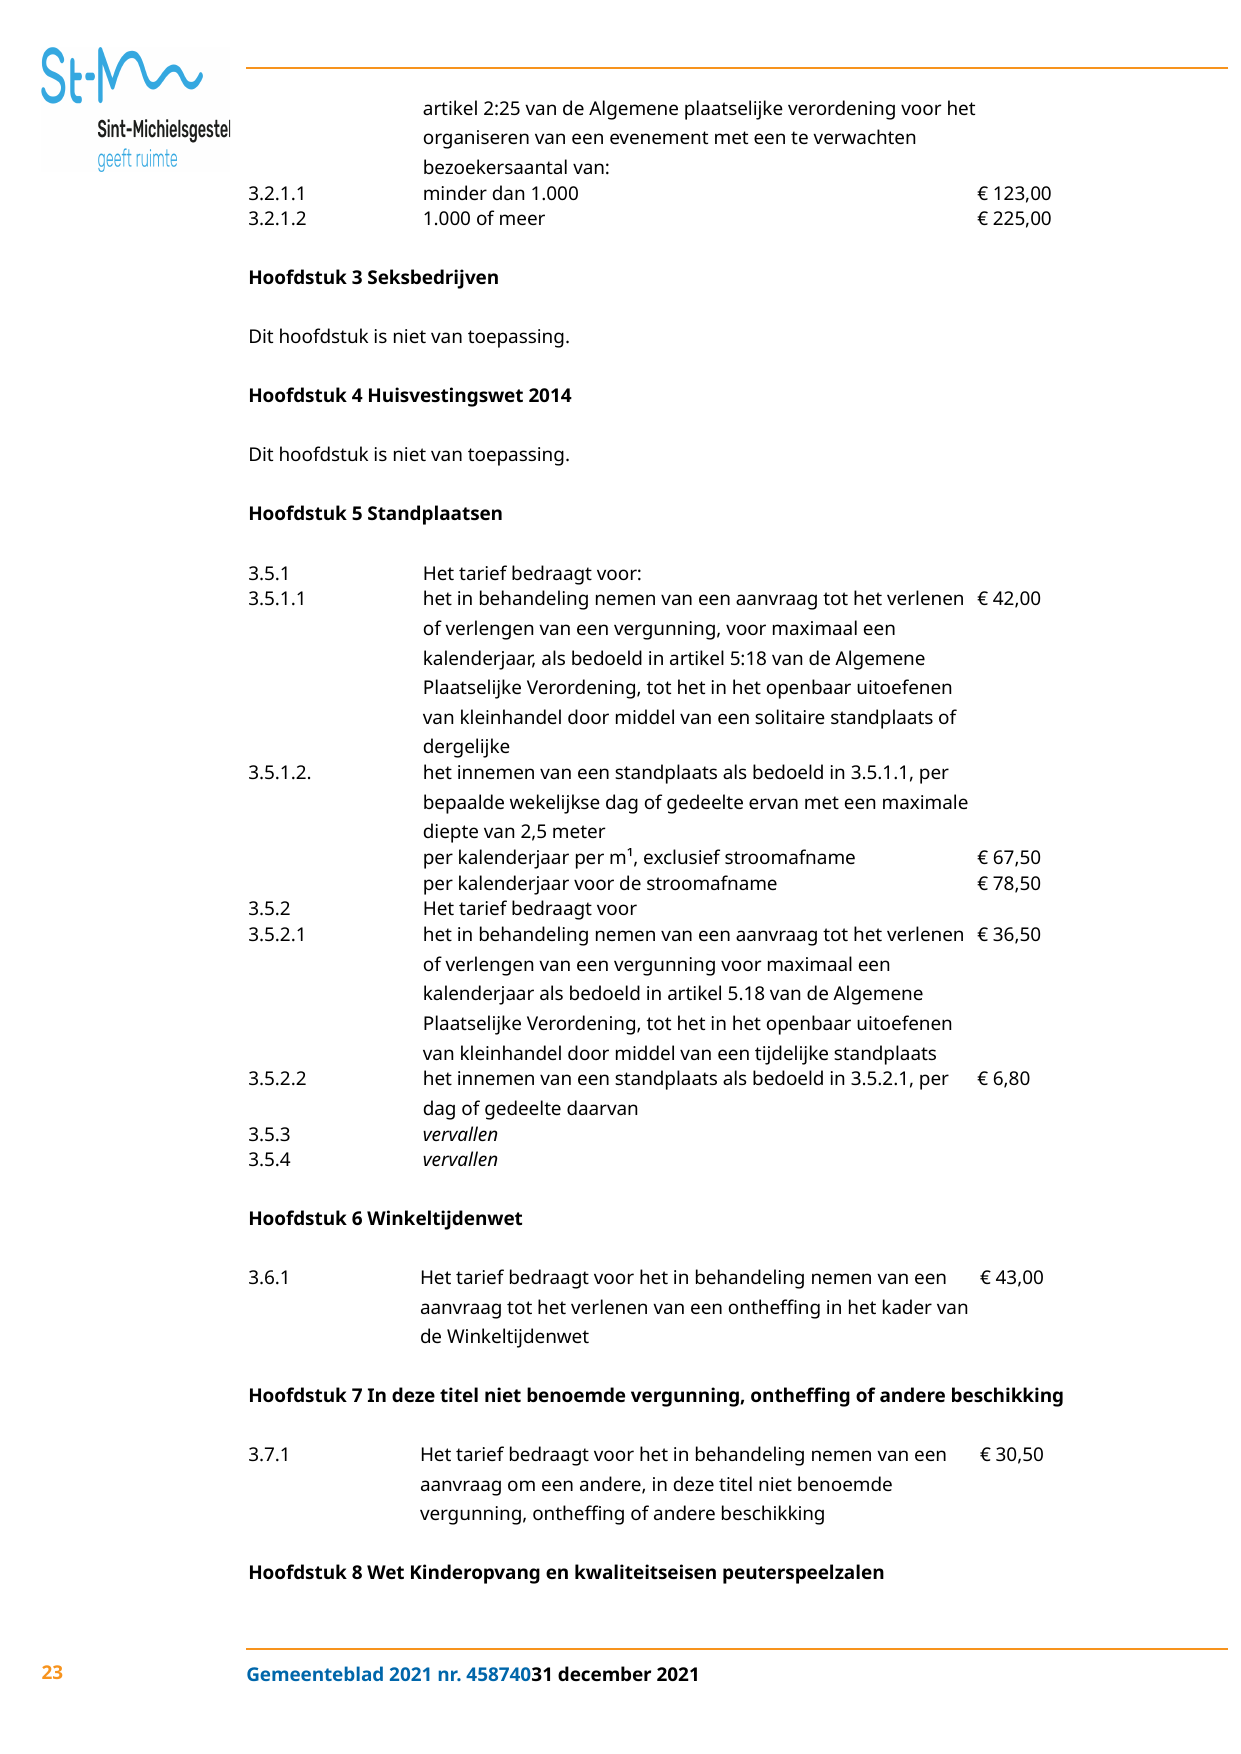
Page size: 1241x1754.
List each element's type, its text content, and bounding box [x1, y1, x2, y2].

table_cell € 67,50 [977, 844, 1152, 870]
table_cell [248, 870, 423, 896]
table_cell € 6,80 [977, 1065, 1152, 1121]
table_header [977, 560, 1152, 586]
table_cell [977, 1146, 1152, 1172]
table_cell 3.2.1.2 [248, 205, 423, 231]
table_cell per kalenderjaar per m¹, exclusief stroomafname [423, 844, 977, 870]
table_header € 30,50 [980, 1441, 1152, 1526]
table_cell [977, 896, 1152, 921]
table_cell [977, 1121, 1152, 1146]
table_cell het innemen van een standplaats als bedoeld in 3.5.1.1, per bepaalde wekelijkse dag of gedeelte ervan met een maximale diepte van 2,5 meter [423, 759, 977, 844]
table_cell 3.5.1.2. [248, 759, 423, 844]
table_cell [977, 759, 1152, 844]
table_header [977, 95, 1152, 180]
text Dit hoofdstuk is niet van toepassing. [248, 441, 1152, 467]
picture [41, 47, 231, 172]
table_header artikel 2:25 van de Algemene plaatselijke verordening voor het organiseren van een evenement met een te verwachten bezoekersaantal van: [423, 95, 977, 180]
table_cell Het tarief bedraagt voor [423, 896, 977, 921]
text Dit hoofdstuk is niet van toepassing. [248, 323, 1152, 349]
text Hoofdstuk 7 In deze titel niet benoemde vergunning, ontheffing of andere beschikking [248, 1382, 1152, 1408]
text Hoofdstuk 4 Huisvestingswet 2014 [248, 382, 1152, 408]
table_header Het tarief bedraagt voor het in behandeling nemen van een aanvraag om een andere, in deze titel niet benoemde vergunning, ontheffing of andere beschikking [420, 1441, 980, 1526]
text Hoofdstuk 6 Winkeltijdenwet [248, 1205, 1152, 1231]
table_header Het tarief bedraagt voor: [423, 560, 977, 586]
text Hoofdstuk 3 Seksbedrijven [248, 264, 1152, 290]
table_cell het innemen van een standplaats als bedoeld in 3.5.2.1, per dag of gedeelte daarvan [423, 1065, 977, 1121]
table_cell 3.5.2 [248, 896, 423, 921]
table_cell € 225,00 [977, 205, 1152, 231]
table_header 3.6.1 [248, 1264, 420, 1349]
table_cell 3.5.4 [248, 1146, 423, 1172]
table_cell 3.5.1.1 [248, 586, 423, 759]
table_header 3.5.1 [248, 560, 423, 586]
table_cell € 123,00 [977, 180, 1152, 205]
table_cell € 36,50 [977, 921, 1152, 1065]
table_header € 43,00 [980, 1264, 1152, 1349]
table_header [248, 95, 423, 180]
table_cell [248, 844, 423, 870]
table_cell per kalenderjaar voor de stroomafname [423, 870, 977, 896]
table_cell 3.5.2.1 [248, 921, 423, 1065]
text Hoofdstuk 8 Wet Kinderopvang en kwaliteitseisen peuterspeelzalen [248, 1559, 1152, 1585]
table_cell € 78,50 [977, 870, 1152, 896]
table_cell 3.5.2.2 [248, 1065, 423, 1121]
table_cell 1.000 of meer [423, 205, 977, 231]
table_cell vervallen [423, 1121, 977, 1146]
table_header Het tarief bedraagt voor het in behandeling nemen van een aanvraag tot het verlenen van een ontheffing in het kader van de Winkeltijdenwet [420, 1264, 980, 1349]
table_cell het in behandeling nemen van een aanvraag tot het verlenen of verlengen van een vergunning, voor maximaal een kalenderjaar, als bedoeld in artikel 5:18 van de Algemene Plaatselijke Verordening, tot het in het openbaar uitoefenen van kleinhandel door middel van een solitaire standplaats of dergelijke [423, 586, 977, 759]
table_cell 3.5.3 [248, 1121, 423, 1146]
table_cell minder dan 1.000 [423, 180, 977, 205]
table_cell vervallen [423, 1146, 977, 1172]
table_cell het in behandeling nemen van een aanvraag tot het verlenen of verlengen van een vergunning voor maximaal een kalenderjaar als bedoeld in artikel 5.18 van de Algemene Plaatselijke Verordening, tot het in het openbaar uitoefenen van kleinhandel door middel van een tijdelijke standplaats [423, 921, 977, 1065]
text Hoofdstuk 5 Standplaatsen [248, 501, 1152, 526]
table_cell 3.2.1.1 [248, 180, 423, 205]
table_header 3.7.1 [248, 1441, 420, 1526]
table_cell € 42,00 [977, 586, 1152, 759]
